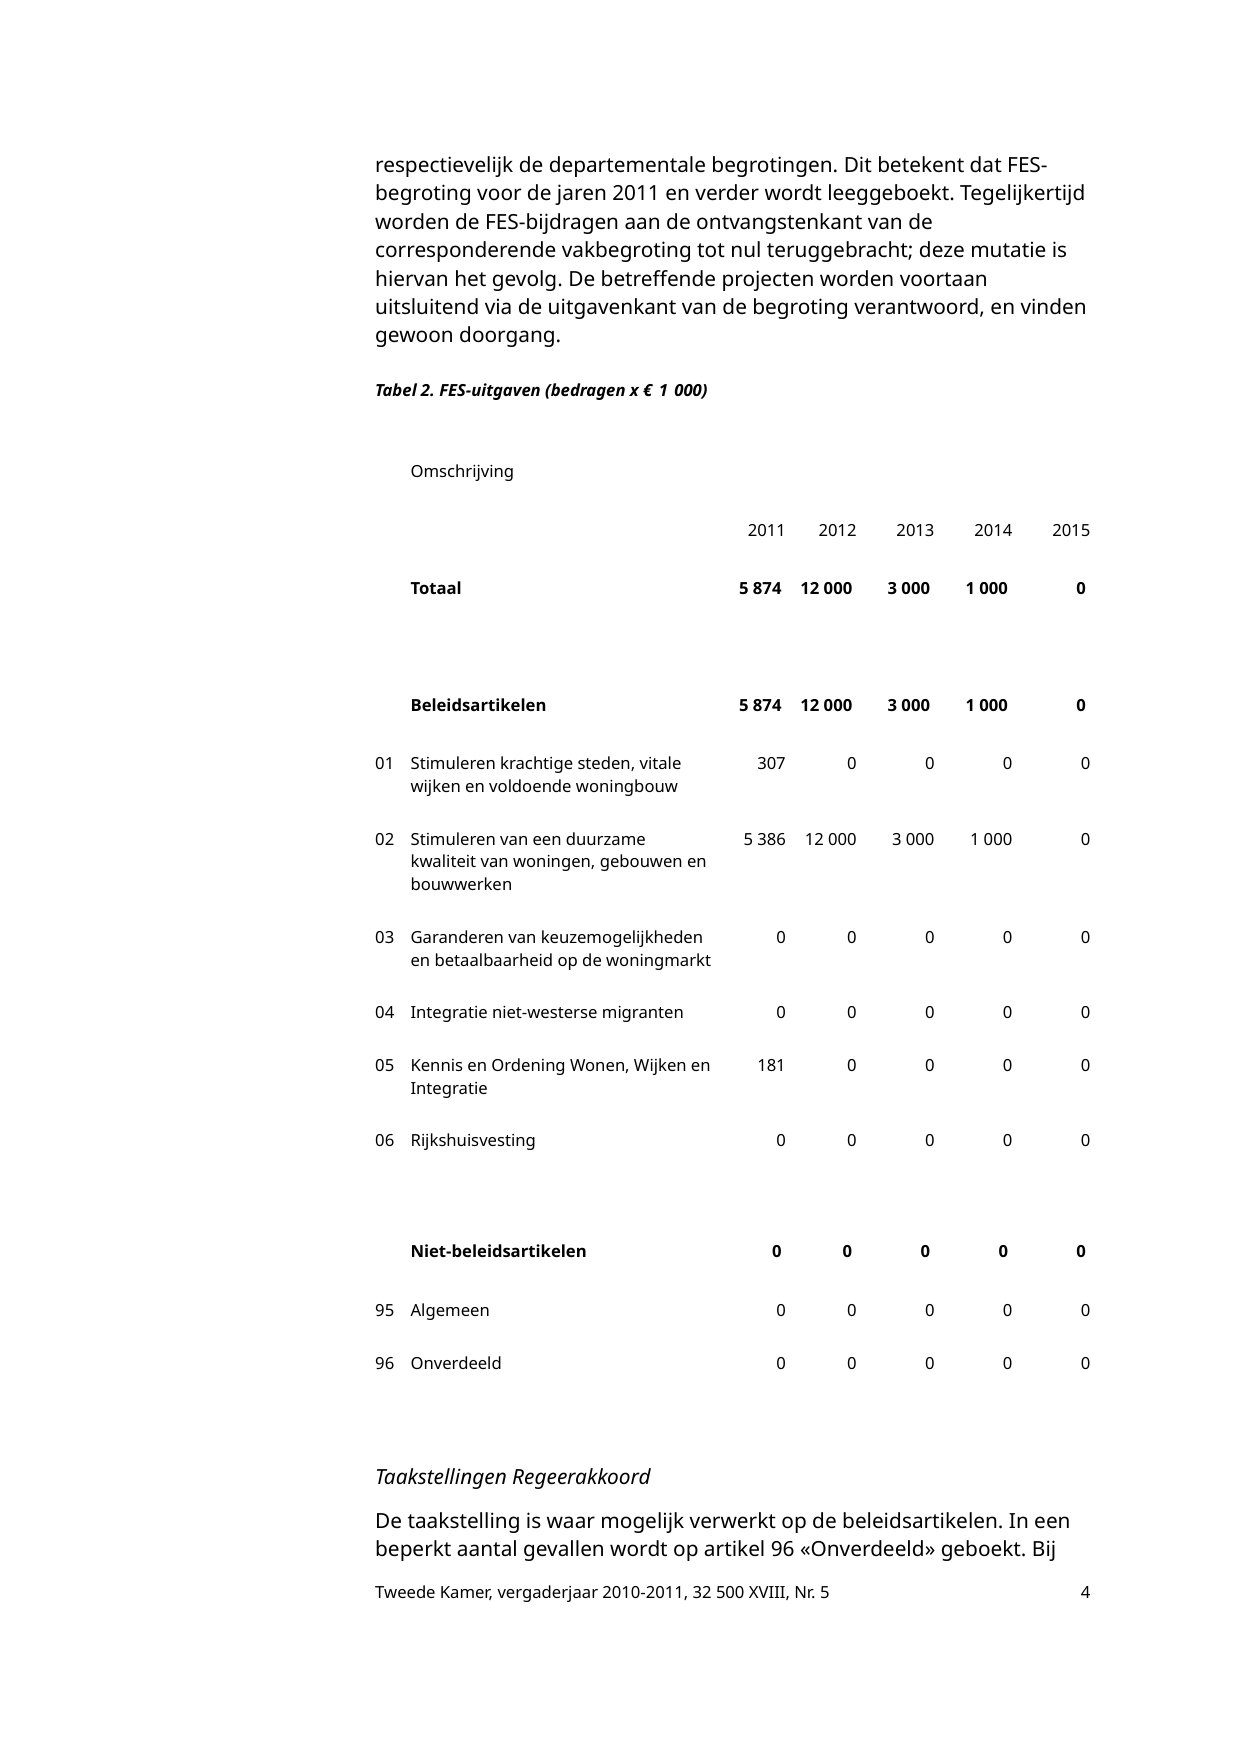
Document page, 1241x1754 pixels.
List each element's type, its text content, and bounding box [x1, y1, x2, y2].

table_cell 0 [934, 752, 1012, 827]
table_cell 0 [715, 1299, 786, 1351]
table_cell [856, 1182, 934, 1240]
table_cell 0 [1012, 827, 1090, 925]
table_cell [715, 635, 786, 693]
table_cell Onverdeeld [410, 1351, 715, 1404]
table_cell 0 [715, 1351, 786, 1404]
table_cell 0 [934, 1351, 1012, 1404]
table_cell Stimuleren krachtige steden, vitale wijken en voldoende woningbouw [410, 752, 715, 827]
table_cell [856, 635, 934, 693]
table_cell 1 000 [934, 694, 1012, 752]
table_header [375, 460, 410, 518]
table_header [715, 460, 786, 518]
table_cell 03 [375, 925, 410, 1001]
table_cell 0 [786, 925, 856, 1001]
table_cell 0 [715, 1129, 786, 1182]
table_cell 12 000 [786, 827, 856, 925]
table_cell [1012, 635, 1090, 693]
table_cell [375, 694, 410, 752]
table_cell 0 [856, 752, 934, 827]
table_cell 5 874 [715, 694, 786, 752]
table_cell 0 [856, 1001, 934, 1053]
table_cell Beleidsartikelen [410, 694, 715, 752]
table_cell 0 [786, 1299, 856, 1351]
table_header [786, 460, 856, 518]
table_cell [934, 1182, 1012, 1240]
table_cell 0 [786, 1001, 856, 1053]
table_cell 04 [375, 1001, 410, 1053]
table_cell 0 [1012, 1240, 1090, 1298]
table_cell 0 [786, 752, 856, 827]
table_cell Garanderen van keuzemogelijkheden en betaalbaarheid op de woningmarkt [410, 925, 715, 1001]
table_cell 2012 [786, 518, 856, 577]
table_cell 1 000 [934, 577, 1012, 635]
text respectievelijk de departementale begrotingen. Dit betekent dat FES-begroting voor de jaren 2011 en verder wordt leeggeboekt. Tegelijkertijd worden de FES-bijdragen aan de ontvangstenkant van de corresponderende vakbegroting tot nul teruggebracht; deze mutatie is hiervan het gevolg. De betreffende projecten worden voortaan uitsluitend via de uitgavenkant van de begroting verantwoord, en vinden gewoon doorgang. [375, 150, 1090, 349]
table_cell 0 [786, 1129, 856, 1182]
table_cell Niet-beleidsartikelen [410, 1240, 715, 1298]
table_cell 0 [856, 1351, 934, 1404]
table_cell Rijkshuisvesting [410, 1129, 715, 1182]
table_cell 05 [375, 1054, 410, 1129]
table_cell 2015 [1012, 518, 1090, 577]
table_cell 0 [934, 1240, 1012, 1298]
table_cell 0 [856, 925, 934, 1001]
table_cell 5 874 [715, 577, 786, 635]
table_cell 0 [856, 1129, 934, 1182]
table_cell 1 000 [934, 827, 1012, 925]
table_cell 95 [375, 1299, 410, 1351]
table_cell 0 [1012, 694, 1090, 752]
table_header Omschrijving [410, 460, 715, 518]
table_cell 96 [375, 1351, 410, 1404]
table_cell 0 [934, 1129, 1012, 1182]
table_cell Totaal [410, 577, 715, 635]
table_cell 0 [934, 1001, 1012, 1053]
table_cell [786, 1182, 856, 1240]
table_cell 0 [934, 1299, 1012, 1351]
table_cell 2011 [715, 518, 786, 577]
table_cell 0 [715, 925, 786, 1001]
table_cell 06 [375, 1129, 410, 1182]
table_cell [410, 518, 715, 577]
table_cell [375, 1182, 410, 1240]
text Taakstellingen Regeerakkoord [375, 1462, 1090, 1491]
table_cell 0 [786, 1054, 856, 1129]
table_cell 307 [715, 752, 786, 827]
table_cell 0 [786, 1240, 856, 1298]
table_cell 2014 [934, 518, 1012, 577]
table_cell 0 [1012, 752, 1090, 827]
table_cell [715, 1182, 786, 1240]
text De taakstelling is waar mogelijk verwerkt op de beleidsartikelen. In een beperkt aantal gevallen wordt op artikel 96 «Onverdeeld» geboekt. Bij [375, 1506, 1090, 1563]
table_cell 0 [1012, 1054, 1090, 1129]
table_cell 0 [786, 1351, 856, 1404]
table_cell 0 [856, 1054, 934, 1129]
table_cell 0 [1012, 1001, 1090, 1053]
table_cell [375, 577, 410, 635]
table_cell 3 000 [856, 577, 934, 635]
table_cell [375, 635, 410, 693]
table_cell 12 000 [786, 577, 856, 635]
table_header [856, 460, 934, 518]
table_cell [786, 635, 856, 693]
table_cell [375, 518, 410, 577]
table_cell 0 [715, 1240, 786, 1298]
table_cell 2013 [856, 518, 934, 577]
table_cell 01 [375, 752, 410, 827]
table_cell Algemeen [410, 1299, 715, 1351]
table_cell 12 000 [786, 694, 856, 752]
table_cell [375, 1240, 410, 1298]
table_cell 0 [715, 1001, 786, 1053]
table_cell Stimuleren van een duurzame kwaliteit van woningen, gebouwen en bouwwerken [410, 827, 715, 925]
table_cell [410, 635, 715, 693]
table_cell 0 [856, 1299, 934, 1351]
table_cell Integratie niet-westerse migranten [410, 1001, 715, 1053]
table_cell 0 [1012, 1299, 1090, 1351]
table_header [934, 460, 1012, 518]
table_cell 0 [1012, 577, 1090, 635]
table_cell [410, 1182, 715, 1240]
table_cell [934, 635, 1012, 693]
table_cell 0 [934, 1054, 1012, 1129]
table_cell 0 [934, 925, 1012, 1001]
table_cell 0 [1012, 1129, 1090, 1182]
table_cell 02 [375, 827, 410, 925]
table_cell 5 386 [715, 827, 786, 925]
table_cell Kennis en Ordening Wonen, Wijken en Integratie [410, 1054, 715, 1129]
table_cell [1012, 1182, 1090, 1240]
table_cell 181 [715, 1054, 786, 1129]
table_header [1012, 460, 1090, 518]
text Tabel 2. FES-uitgaven (bedragen x € 1 000) [375, 379, 1090, 402]
table_cell 0 [1012, 925, 1090, 1001]
table_cell 3 000 [856, 827, 934, 925]
table_cell 0 [1012, 1351, 1090, 1404]
table_cell 0 [856, 1240, 934, 1298]
table_cell 3 000 [856, 694, 934, 752]
